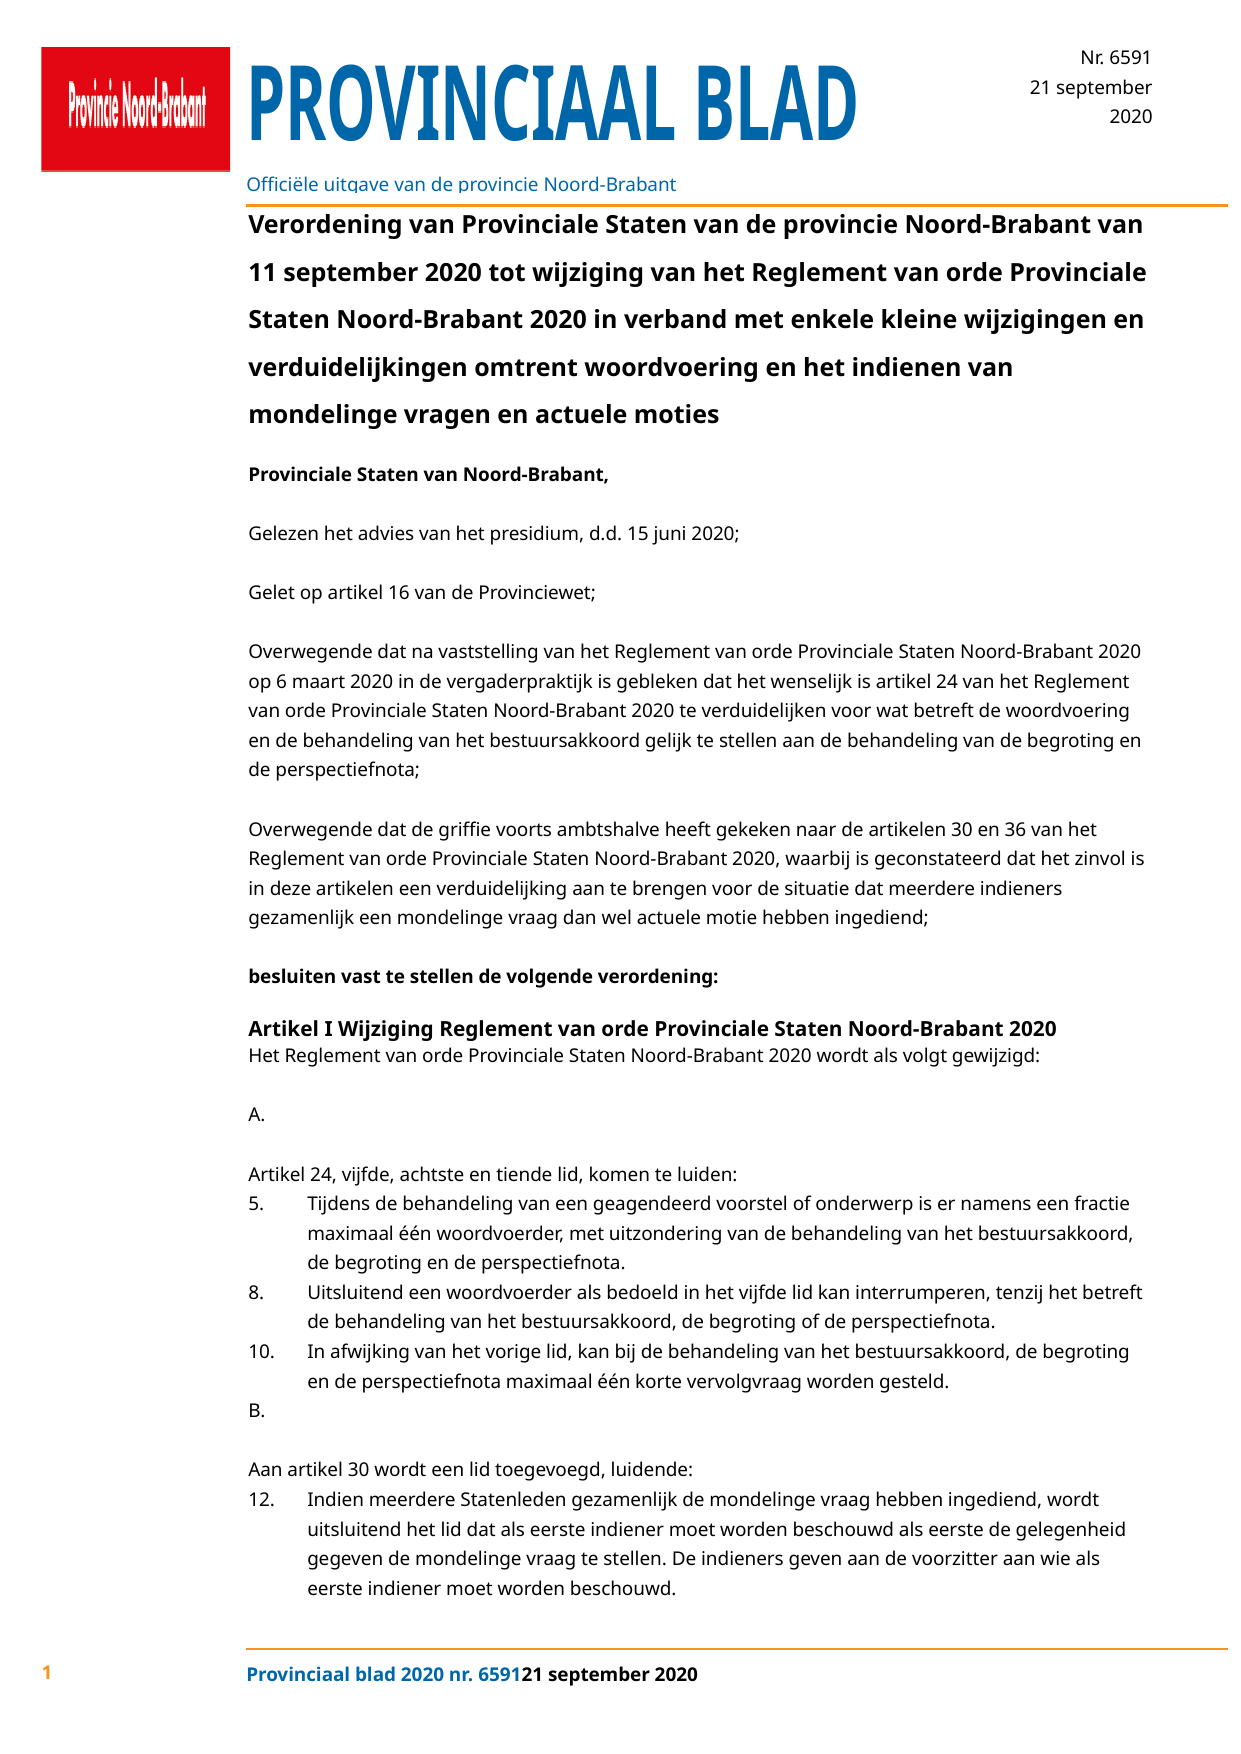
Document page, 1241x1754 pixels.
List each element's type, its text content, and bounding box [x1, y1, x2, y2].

text Gelet op artikel 16 van de Provinciewet; [248, 579, 1152, 605]
text Artikel I Wijziging Reglement van orde Provinciale Staten Noord-Brabant 2020 [248, 1014, 1152, 1042]
list Indien meerdere Statenleden gezamenlijk de mondelinge vraag hebben ingediend, wordt uitsluitend het lid dat als eerste indiener moet worden beschouwd als eerste de gelegenheid gegeven de mondelinge vraag te stellen. De indieners geven aan de voorzitter aan wie als eerste indiener moet worden beschouwd. [248, 1486, 1152, 1601]
text Overwegende dat de griffie voorts ambtshalve heeft gekeken naar de artikelen 30 en 36 van het Reglement van orde Provinciale Staten Noord-Brabant 2020, waarbij is geconstateerd dat het zinvol is in deze artikelen een verduidelijking aan te brengen voor de situatie dat meerdere indieners gezamenlijk een mondelinge vraag dan wel actuele motie hebben ingediend; [248, 816, 1152, 930]
text Artikel 24, vijfde, achtste en tiende lid, komen te luiden: [248, 1161, 1152, 1187]
text Verordening van Provinciale Staten van de provincie Noord-Brabant van 11 september 2020 tot wijziging van het Reglement van orde Provinciale Staten Noord-Brabant 2020 in verband met enkele kleine wijzigingen en verduidelijkingen omtrent woordvoering en het indienen van mondelinge vragen en actuele moties [248, 207, 1152, 431]
picture [41, 47, 231, 172]
text besluiten vast te stellen de volgende verordening: [248, 964, 1152, 989]
text Gelezen het advies van het presidium, d.d. 15 juni 2020; [248, 520, 1152, 546]
list Uitsluitend een woordvoerder als bedoeld in het vijfde lid kan interrumperen, tenzij het betreft de behandeling van het bestuursakkoord, de begroting of de perspectiefnota. [248, 1279, 1152, 1334]
text B. [248, 1397, 1152, 1423]
list Tijdens de behandeling van een geagendeerd voorstel of onderwerp is er namens een fractie maximaal één woordvoerder, met uitzondering van de behandeling van het bestuursakkoord, de begroting en de perspectiefnota. [248, 1190, 1152, 1275]
text A. [248, 1102, 1152, 1127]
list In afwijking van het vorige lid, kan bij de behandeling van het bestuursakkoord, de begroting en de perspectiefnota maximaal één korte vervolgvraag worden gesteld. [248, 1338, 1152, 1394]
text Het Reglement van orde Provinciale Staten Noord-Brabant 2020 wordt als volgt gewijzigd: [248, 1042, 1152, 1068]
text Provinciale Staten van Noord-Brabant, [248, 461, 1152, 486]
text Overwegende dat na vaststelling van het Reglement van orde Provinciale Staten Noord-Brabant 2020 op 6 maart 2020 in de vergaderpraktijk is gebleken dat het wenselijk is artikel 24 van het Reglement van orde Provinciale Staten Noord-Brabant 2020 te verduidelijken voor wat betreft de woordvoering en de behandeling van het bestuursakkoord gelijk te stellen aan de behandeling van de begroting en de perspectiefnota; [248, 638, 1152, 782]
text Aan artikel 30 wordt een lid toegevoegd, luidende: [248, 1457, 1152, 1482]
